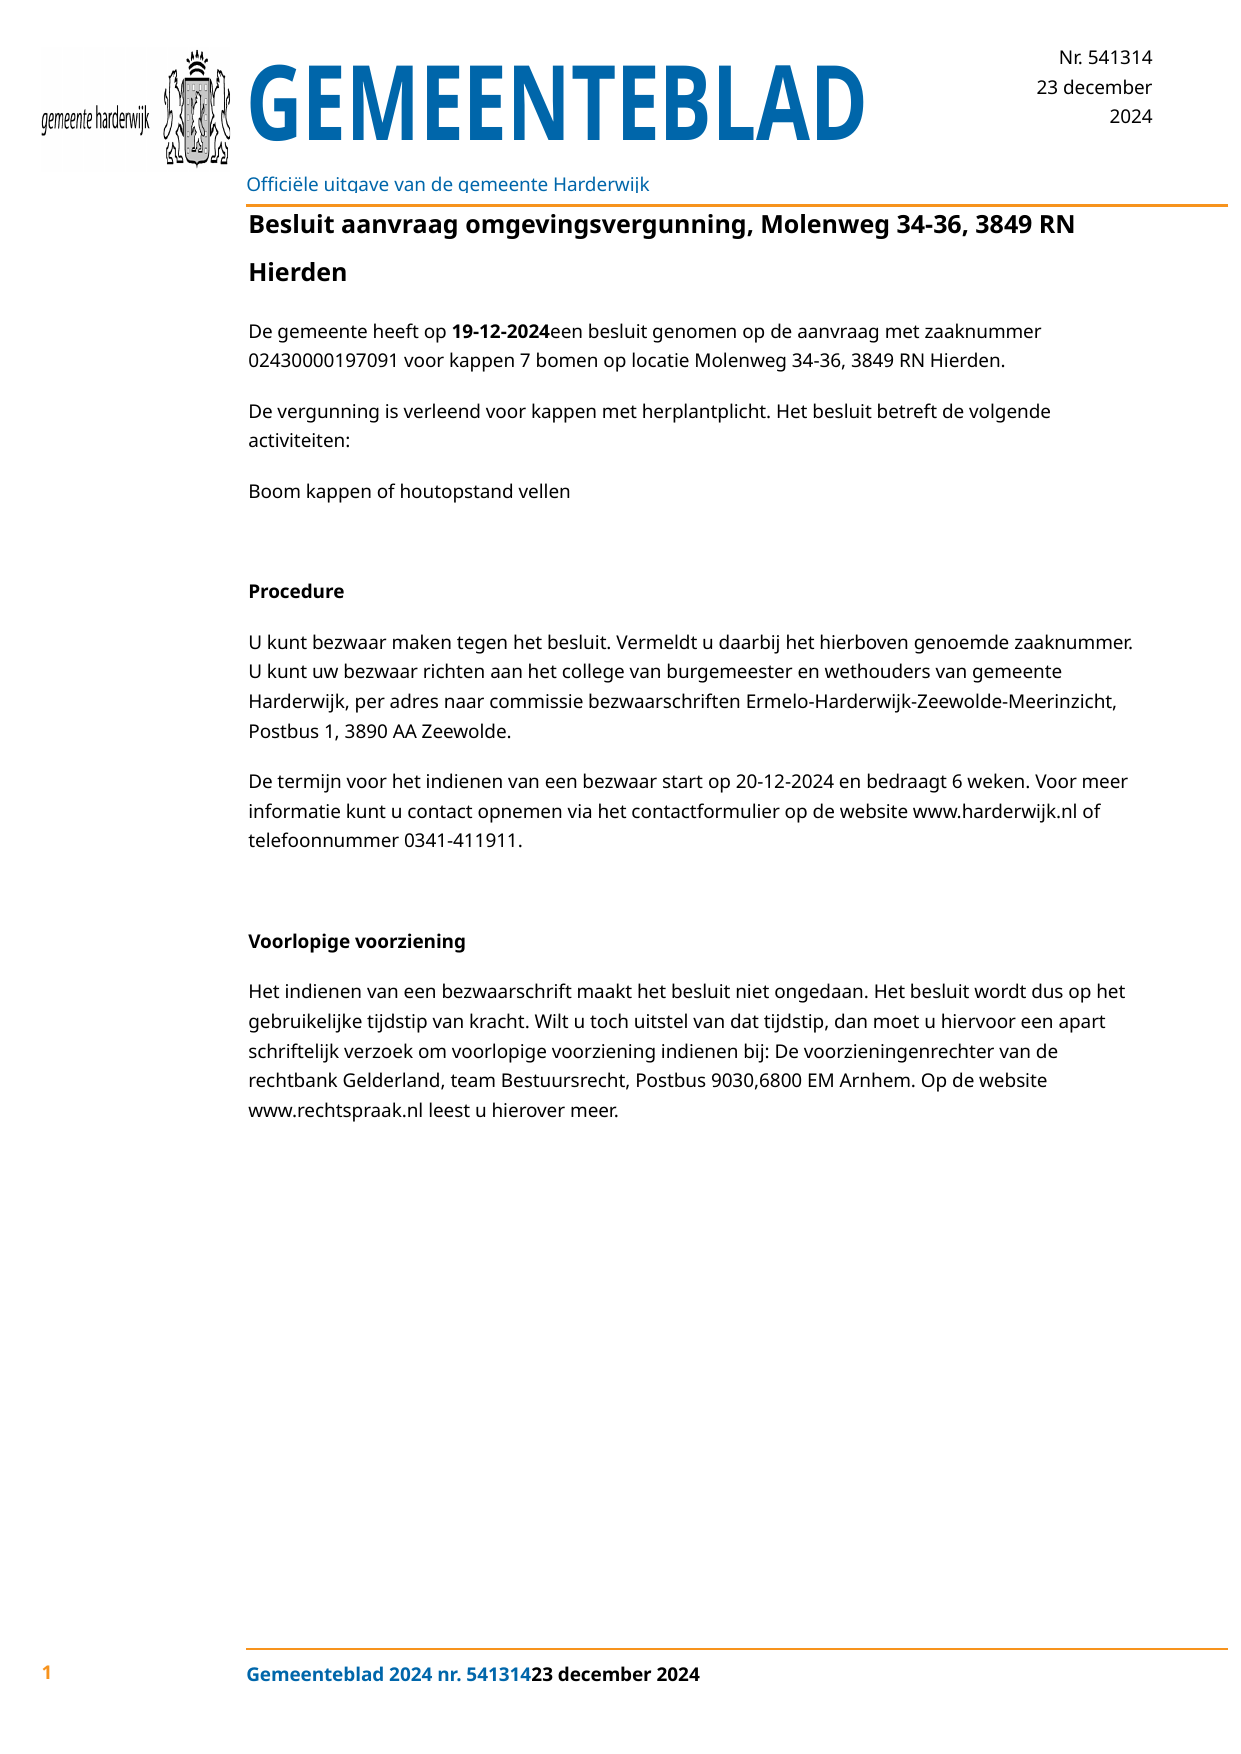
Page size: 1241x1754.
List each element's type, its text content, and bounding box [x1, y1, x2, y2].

text De vergunning is verleend voor kappen met herplantplicht. Het besluit betreft de volgende activiteiten: [248, 398, 1152, 453]
text De termijn voor het indienen van een bezwaar start op 20-12-2024 en bedraagt 6 weken. Voor meer informatie kunt u contact opnemen via het contactformulier op de website www.harderwijk.nl of telefoonnummer 0341-411911. [248, 768, 1152, 853]
text Boom kappen of houtopstand vellen [248, 478, 1152, 504]
picture [41, 47, 231, 172]
text Besluit aanvraag omgevingsvergunning, Molenweg 34-36, 3849 RN Hierden [248, 207, 1152, 288]
text Procedure [248, 579, 1152, 604]
text Het indienen van een bezwaarschrift maakt het besluit niet ongedaan. Het besluit wordt dus op het gebruikelijke tijdstip van kracht. Wilt u toch uitstel van dat tijdstip, dan moet u hiervoor een apart schriftelijk verzoek om voorlopige voorziening indienen bij: De voorzieningenrechter van de rechtbank Gelderland, team Bestuursrecht, Postbus 9030,6800 EM Arnhem. Op de website www.rechtspraak.nl leest u hierover meer. [248, 979, 1152, 1123]
text Voorlopige voorziening [248, 928, 1152, 954]
text De gemeente heeft op 19-12-2024een besluit genomen op de aanvraag met zaaknummer 02430000197091 voor kappen 7 bomen op locatie Molenweg 34-36, 3849 RN Hierden. [248, 318, 1152, 373]
text U kunt bezwaar maken tegen het besluit. Vermeldt u daarbij het hierboven genoemde zaaknummer. U kunt uw bezwaar richten aan het college van burgemeester en wethouders van gemeente Harderwijk, per adres naar commissie bezwaarschriften Ermelo-Harderwijk-Zeewolde-Meerinzicht, Postbus 1, 3890 AA Zeewolde. [248, 629, 1152, 744]
